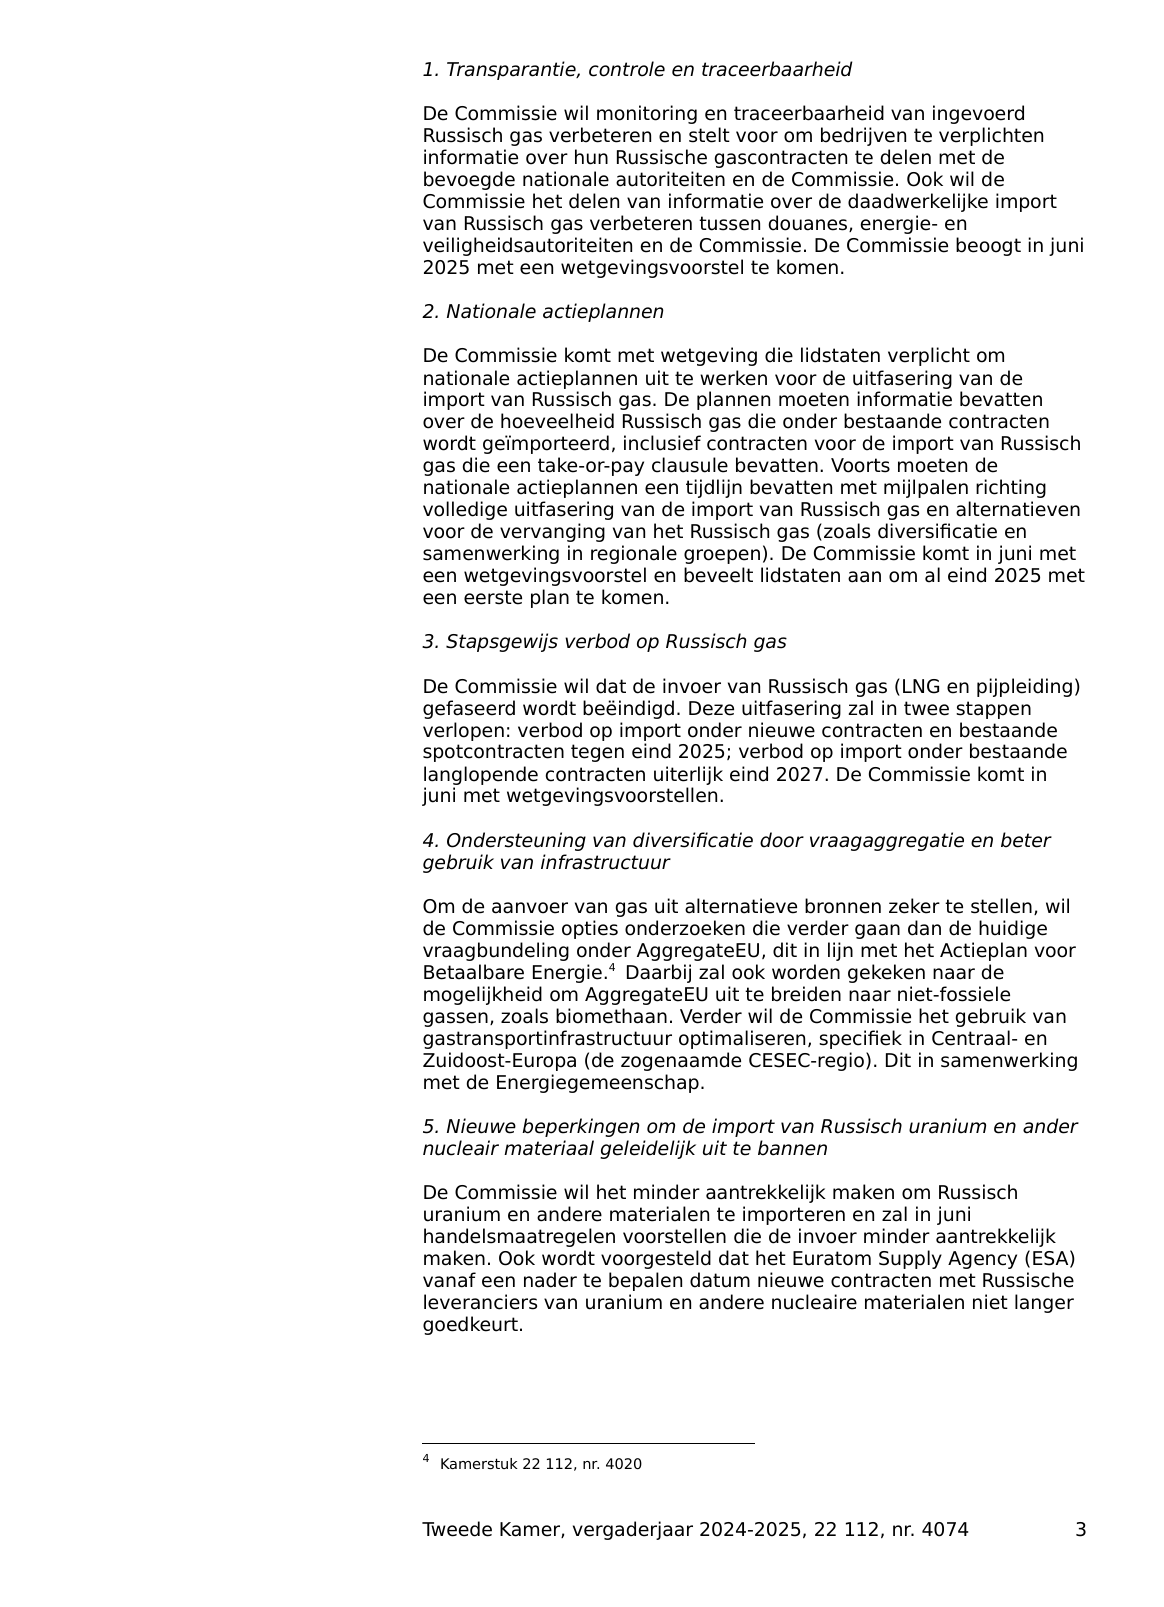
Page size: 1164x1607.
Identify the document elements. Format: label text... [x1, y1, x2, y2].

text Om de aanvoer van gas uit alternatieve bronnen zeker te stellen, wil de Commissie opties onderzoeken die verder gaan dan de huidige vraagbundeling onder AggregateEU, dit in lijn met het Actieplan voor Betaalbare Energie. Daarbij zal ook worden gekeken naar de mogelijkheid om AggregateEU uit te breiden naar niet-fossiele gassen, zoals biomethaan. Verder wil de Commissie het gebruik van gastransportinfrastructuur optimaliseren, specifiek in Centraal- en Zuidoost-Europa (de zogenaamde CESEC-regio). Dit in samenwerking met de Energiegemeenschap. [422, 896, 1087, 1093]
subtitle 3. Stapsgewijs verbod op Russisch gas [422, 631, 1087, 653]
subtitle 2. Nationale actieplannen [422, 301, 1087, 323]
text De Commissie wil monitoring en traceerbaarheid van ingevoerd Russisch gas verbeteren en stelt voor om bedrijven te verplichten informatie over hun Russische gascontracten te delen met de bevoegde nationale autoriteiten en de Commissie. Ook wil de Commissie het delen van informatie over de daadwerkelijke import van Russisch gas verbeteren tussen douanes, energie- en veiligheidsautoriteiten en de Commissie. De Commissie beoogt in juni 2025 met een wetgevingsvoorstel te komen. [422, 103, 1087, 279]
text Kamerstuk 22 112, nr. 4020 [422, 1452, 1087, 1474]
text De Commissie wil dat de invoer van Russisch gas (LNG en pijpleiding) gefaseerd wordt beëindigd. Deze uitfasering zal in twee stappen verlopen: verbod op import onder nieuwe contracten en bestaande spotcontracten tegen eind 2025; verbod op import onder bestaande langlopende contracten uiterlijk eind 2027. De Commissie komt in juni met wetgevingsvoorstellen. [422, 676, 1087, 807]
subtitle 5. Nieuwe beperkingen om de import van Russisch uranium en ander nucleair materiaal geleidelijk uit te bannen [422, 1116, 1087, 1160]
text De Commissie komt met wetgeving die lidstaten verplicht om nationale actieplannen uit te werken voor de uitfasering van de import van Russisch gas. De plannen moeten informatie bevatten over de hoeveelheid Russisch gas die onder bestaande contracten wordt geïmporteerd, inclusief contracten voor de import van Russisch gas die een take-or-pay clausule bevatten. Voorts moeten de nationale actieplannen een tijdlijn bevatten met mijlpalen richting volledige uitfasering van de import van Russisch gas en alternatieven voor de vervanging van het Russisch gas (zoals diversificatie en samenwerking in regionale groepen). De Commissie komt in juni met een wetgevingsvoorstel en beveelt lidstaten aan om al eind 2025 met een eerste plan te komen. [422, 345, 1087, 609]
text De Commissie wil het minder aantrekkelijk maken om Russisch uranium en andere materialen te importeren en zal in juni handelsmaatregelen voorstellen die de invoer minder aantrekkelijk maken. Ook wordt voorgesteld dat het Euratom Supply Agency (ESA) vanaf een nader te bepalen datum nieuwe contracten met Russische leveranciers van uranium en andere nucleaire materialen niet langer goedkeurt. [422, 1182, 1087, 1336]
subtitle 4. Ondersteuning van diversificatie door vraagaggregatie en beter gebruik van infrastructuur [422, 829, 1087, 873]
subtitle 1. Transparantie, controle en traceerbaarheid [422, 59, 1087, 81]
